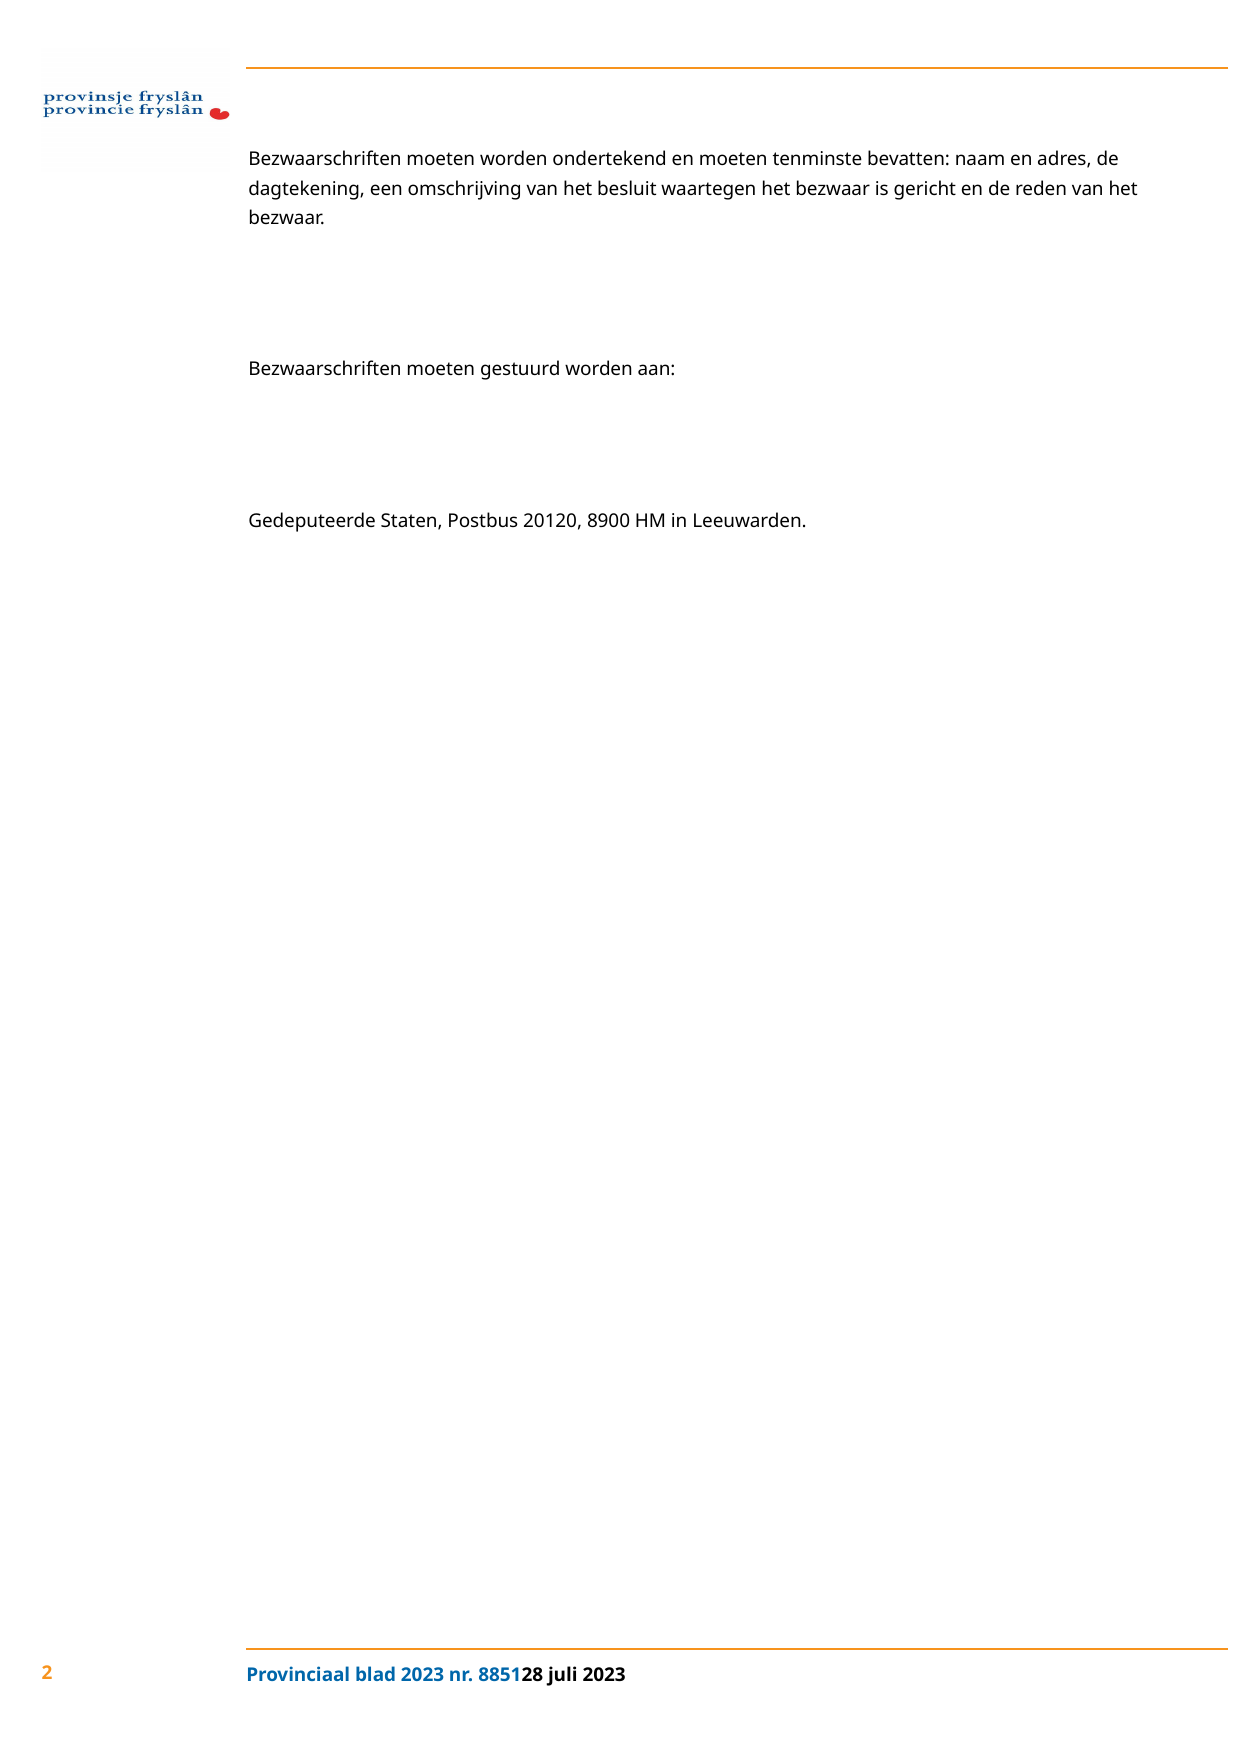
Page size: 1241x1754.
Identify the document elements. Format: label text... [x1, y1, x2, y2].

picture [41, 47, 231, 172]
text Bezwaarschriften moeten gestuurd worden aan: [248, 356, 1152, 381]
text Bezwaarschriften moeten worden ondertekend en moeten tenminste bevatten: naam en adres, de dagtekening, een omschrijving van het besluit waartegen het bezwaar is gericht en de reden van het bezwaar. [248, 145, 1152, 230]
text Gedeputeerde Staten, Postbus 20120, 8900 HM in Leeuwarden. [248, 507, 1152, 533]
